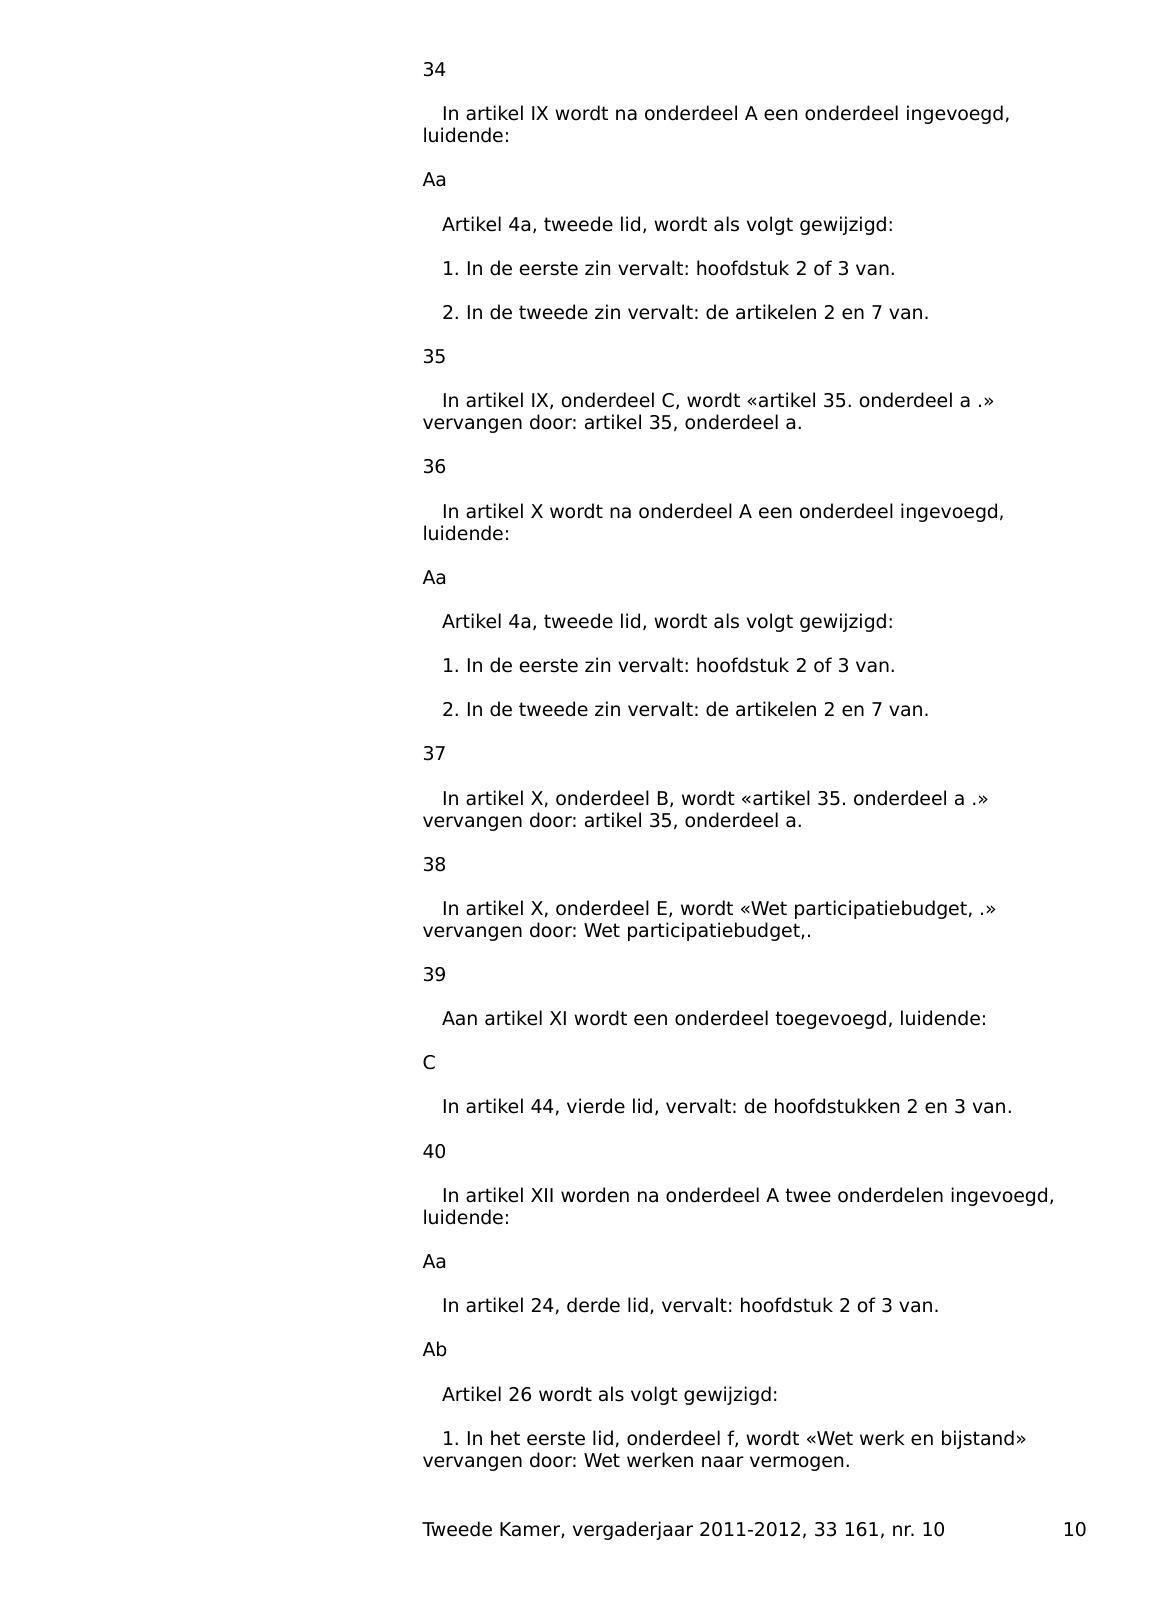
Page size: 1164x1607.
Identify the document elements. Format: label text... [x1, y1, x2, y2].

subtitle Aa [422, 169, 1087, 191]
subtitle 38 [422, 854, 1087, 876]
subtitle Aa [422, 1251, 1087, 1273]
subtitle 39 [422, 964, 1087, 986]
text In artikel 24, derde lid, vervalt: hoofdstuk 2 of 3 van. [422, 1295, 1087, 1317]
subtitle 37 [422, 743, 1087, 765]
subtitle 34 [422, 59, 1087, 81]
text 2. In de tweede zin vervalt: de artikelen 2 en 7 van. [422, 302, 1087, 324]
text In artikel X wordt na onderdeel A een onderdeel ingevoegd, luidende: [422, 501, 1087, 544]
text In artikel IX, onderdeel C, wordt «artikel 35. onderdeel a .» vervangen door: artikel 35, onderdeel a. [422, 390, 1087, 434]
text 2. In de tweede zin vervalt: de artikelen 2 en 7 van. [422, 699, 1087, 721]
subtitle C [422, 1052, 1087, 1074]
subtitle 40 [422, 1141, 1087, 1163]
text In artikel X, onderdeel E, wordt «Wet participatiebudget, .» vervangen door: Wet participatiebudget,. [422, 898, 1087, 942]
text 1. In de eerste zin vervalt: hoofdstuk 2 of 3 van. [422, 258, 1087, 280]
text Artikel 4a, tweede lid, wordt als volgt gewijzigd: [422, 213, 1087, 236]
text Aan artikel XI wordt een onderdeel toegevoegd, luidende: [422, 1008, 1087, 1030]
text In artikel IX wordt na onderdeel A een onderdeel ingevoegd, luidende: [422, 103, 1087, 147]
text In artikel 44, vierde lid, vervalt: de hoofdstukken 2 en 3 van. [422, 1096, 1087, 1118]
subtitle 35 [422, 346, 1087, 368]
text Artikel 26 wordt als volgt gewijzigd: [422, 1383, 1087, 1405]
text 1. In het eerste lid, onderdeel f, wordt «Wet werk en bijstand» vervangen door: Wet werken naar vermogen. [422, 1428, 1087, 1472]
text In artikel X, onderdeel B, wordt «artikel 35. onderdeel a .» vervangen door: artikel 35, onderdeel a. [422, 787, 1087, 831]
subtitle 36 [422, 456, 1087, 478]
text 1. In de eerste zin vervalt: hoofdstuk 2 of 3 van. [422, 655, 1087, 677]
subtitle Aa [422, 567, 1087, 589]
text Artikel 4a, tweede lid, wordt als volgt gewijzigd: [422, 611, 1087, 633]
text In artikel XII worden na onderdeel A twee onderdelen ingevoegd, luidende: [422, 1185, 1087, 1229]
subtitle Ab [422, 1339, 1087, 1361]
